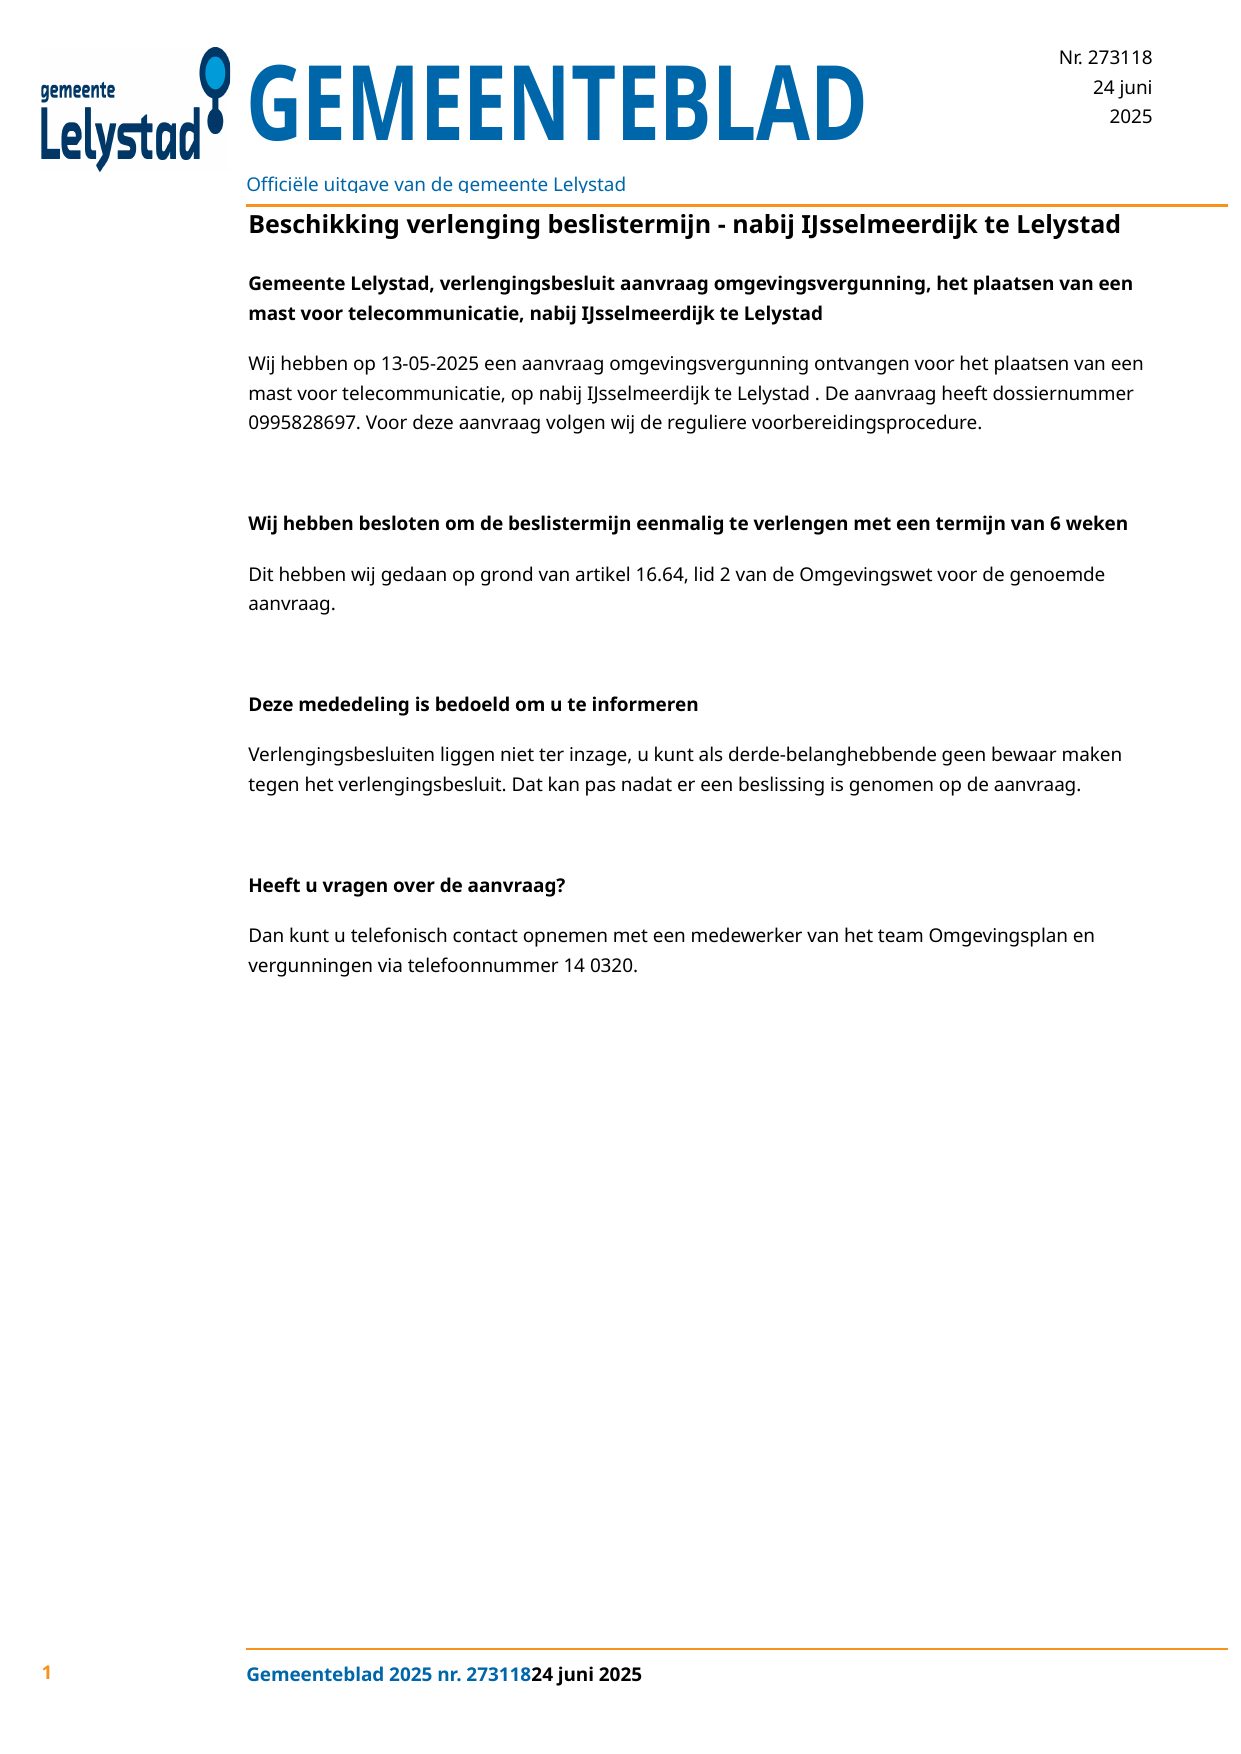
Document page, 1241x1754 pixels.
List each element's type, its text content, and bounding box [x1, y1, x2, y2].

text Deze mededeling is bedoeld om u te informeren [248, 691, 1152, 717]
text Verlengingsbesluiten liggen niet ter inzage, u kunt als derde-belanghebbende geen bewaar maken tegen het verlengingsbesluit. Dat kan pas nadat er een beslissing is genomen op de aanvraag. [248, 742, 1152, 797]
text Dit hebben wij gedaan op grond van artikel 16.64, lid 2 van de Omgevingswet voor de genoemde aanvraag. [248, 561, 1152, 616]
text Dan kunt u telefonisch contact opnemen met een medewerker van het team Omgevingsplan en vergunningen via telefoonnummer 14 0320. [248, 922, 1152, 978]
text Gemeente Lelystad, verlengingsbesluit aanvraag omgevingsvergunning, het plaatsen van een mast voor telecommunicatie, nabij IJsselmeerdijk te Lelystad [248, 270, 1152, 326]
picture [41, 47, 231, 172]
text Wij hebben op 13-05-2025 een aanvraag omgevingsvergunning ontvangen voor het plaatsen van een mast voor telecommunicatie, op nabij IJsselmeerdijk te Lelystad . De aanvraag heeft dossiernummer 0995828697. Voor deze aanvraag volgen wij de reguliere voorbereidingsprocedure. [248, 350, 1152, 435]
text Heeft u vragen over de aanvraag? [248, 872, 1152, 898]
text Wij hebben besloten om de beslistermijn eenmalig te verlengen met een termijn van 6 weken [248, 510, 1152, 536]
text Beschikking verlenging beslistermijn - nabij IJsselmeerdijk te Lelystad [248, 207, 1152, 241]
